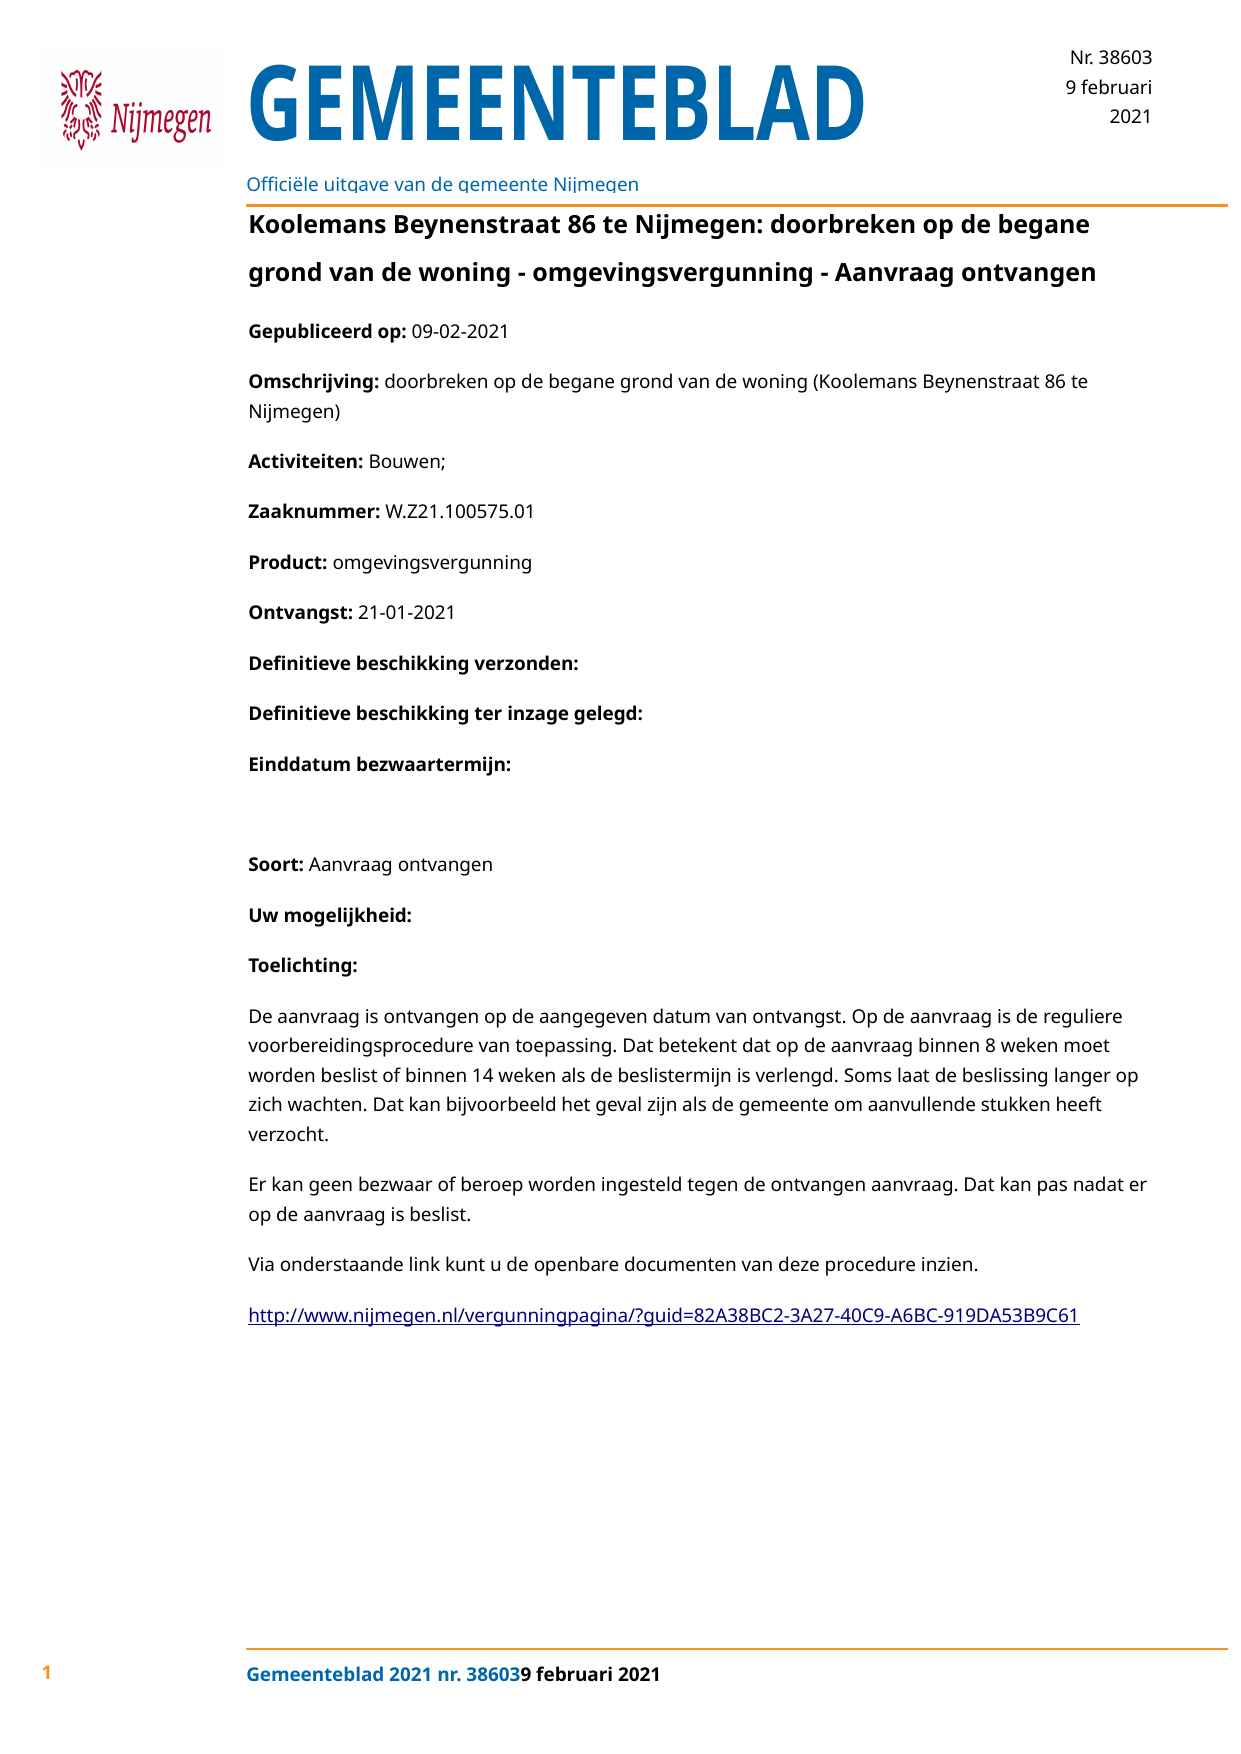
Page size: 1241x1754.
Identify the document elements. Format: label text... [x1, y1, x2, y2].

picture [41, 47, 231, 172]
text Koolemans Beynenstraat 86 te Nijmegen: doorbreken op de begane grond van de woning - omgevingsvergunning - Aanvraag ontvangen [248, 207, 1152, 288]
text Er kan geen bezwaar of beroep worden ingesteld tegen de ontvangen aanvraag. Dat kan pas nadat er op de aanvraag is beslist. [248, 1172, 1152, 1227]
text http://www.nijmegen.nl/vergunningpagina/?guid=82A38BC2-3A27-40C9-A6BC-919DA53B9C61 [248, 1302, 1152, 1328]
text De aanvraag is ontvangen op de aangegeven datum van ontvangst. Op de aanvraag is de reguliere voorbereidingsprocedure van toepassing. Dat betekent dat op de aanvraag binnen 8 weken moet worden beslist of binnen 14 weken als de beslistermijn is verlengd. Soms laat de beslissing langer op zich wachten. Dat kan bijvoorbeeld het geval zijn als de gemeente om aanvullende stukken heeft verzocht. [248, 1003, 1152, 1147]
text Ontvangst: 21-01-2021 [248, 599, 1152, 625]
text Via onderstaande link kunt u de openbare documenten van deze procedure inzien. [248, 1252, 1152, 1277]
text Definitieve beschikking ter inzage gelegd: [248, 700, 1152, 726]
text Einddatum bezwaartermijn: [248, 751, 1152, 777]
text Toelichting: [248, 952, 1152, 978]
text Soort: Aanvraag ontvangen [248, 852, 1152, 877]
text Omschrijving: doorbreken op de begane grond van de woning (Koolemans Beynenstraat 86 te Nijmegen) [248, 368, 1152, 424]
text Definitieve beschikking verzonden: [248, 650, 1152, 676]
text Uw mogelijkheid: [248, 902, 1152, 928]
text Activiteiten: Bouwen; [248, 448, 1152, 474]
text Product: omgevingsvergunning [248, 549, 1152, 575]
text Gepubliceerd op: 09-02-2021 [248, 318, 1152, 344]
text Zaaknummer: W.Z21.100575.01 [248, 499, 1152, 524]
